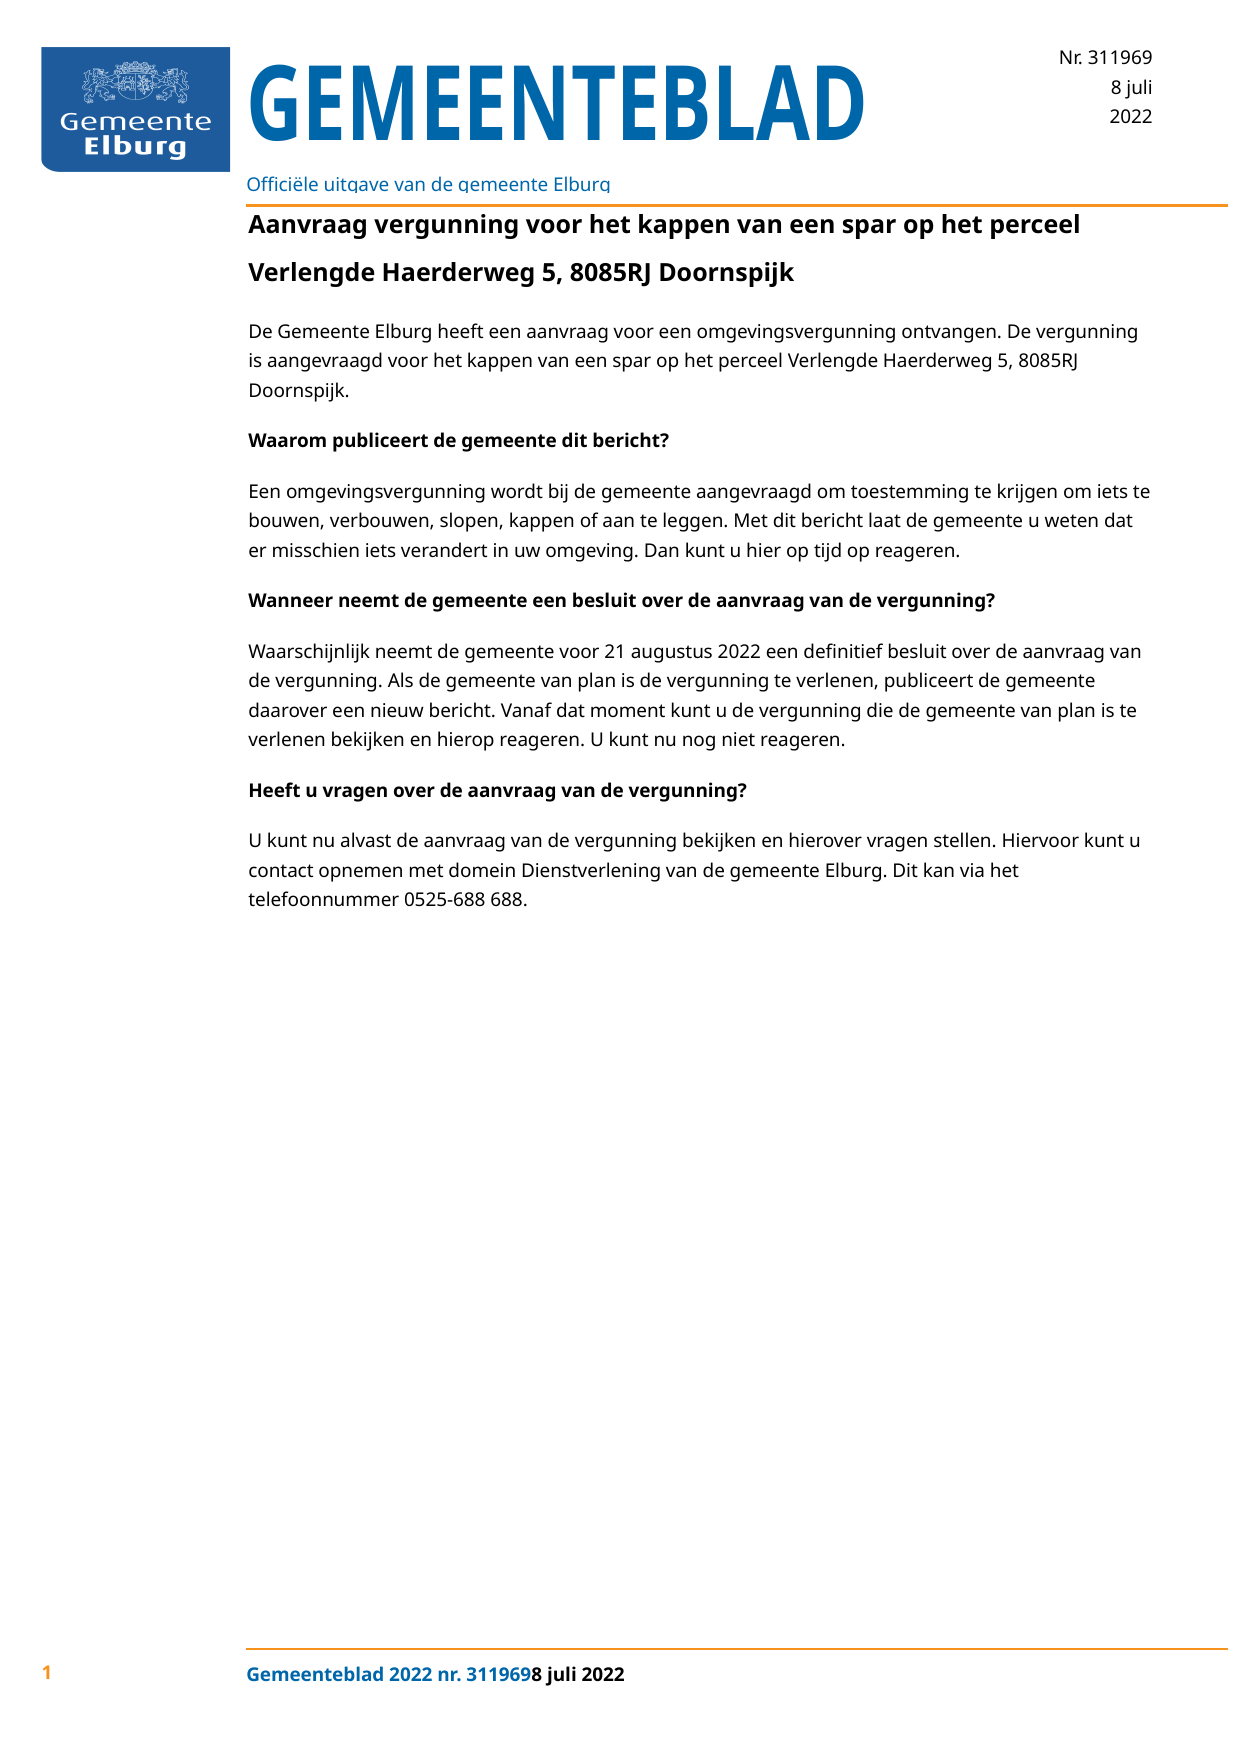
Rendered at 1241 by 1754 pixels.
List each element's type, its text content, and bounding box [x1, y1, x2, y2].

text Een omgevingsvergunning wordt bij de gemeente aangevraagd om toestemming te krijgen om iets te bouwen, verbouwen, slopen, kappen of aan te leggen. Met dit bericht laat de gemeente u weten dat er misschien iets verandert in uw omgeving. Dan kunt u hier op tijd op reageren. [248, 478, 1152, 563]
text De Gemeente Elburg heeft een aanvraag voor een omgevingsvergunning ontvangen. De vergunning is aangevraagd voor het kappen van een spar op het perceel Verlengde Haerderweg 5, 8085RJ Doornspijk. [248, 318, 1152, 403]
text Waarom publiceert de gemeente dit bericht? [248, 427, 1152, 453]
text Waarschijnlijk neemt de gemeente voor 21 augustus 2022 een definitief besluit over de aanvraag van de vergunning. Als de gemeente van plan is de vergunning te verlenen, publiceert de gemeente daarover een nieuw bericht. Vanaf dat moment kunt u de vergunning die de gemeente van plan is te verlenen bekijken en hierop reageren. U kunt nu nog niet reageren. [248, 638, 1152, 752]
text U kunt nu alvast de aanvraag van de vergunning bekijken en hierover vragen stellen. Hiervoor kunt u contact opnemen met domein Dienstverlening van de gemeente Elburg. Dit kan via het telefoonnummer 0525-688 688. [248, 827, 1152, 912]
text Wanneer neemt de gemeente een besluit over de aanvraag van de vergunning? [248, 587, 1152, 613]
text Heeft u vragen over de aanvraag van de vergunning? [248, 777, 1152, 803]
picture [41, 47, 231, 172]
text Aanvraag vergunning voor het kappen van een spar op het perceel Verlengde Haerderweg 5, 8085RJ Doornspijk [248, 207, 1152, 288]
